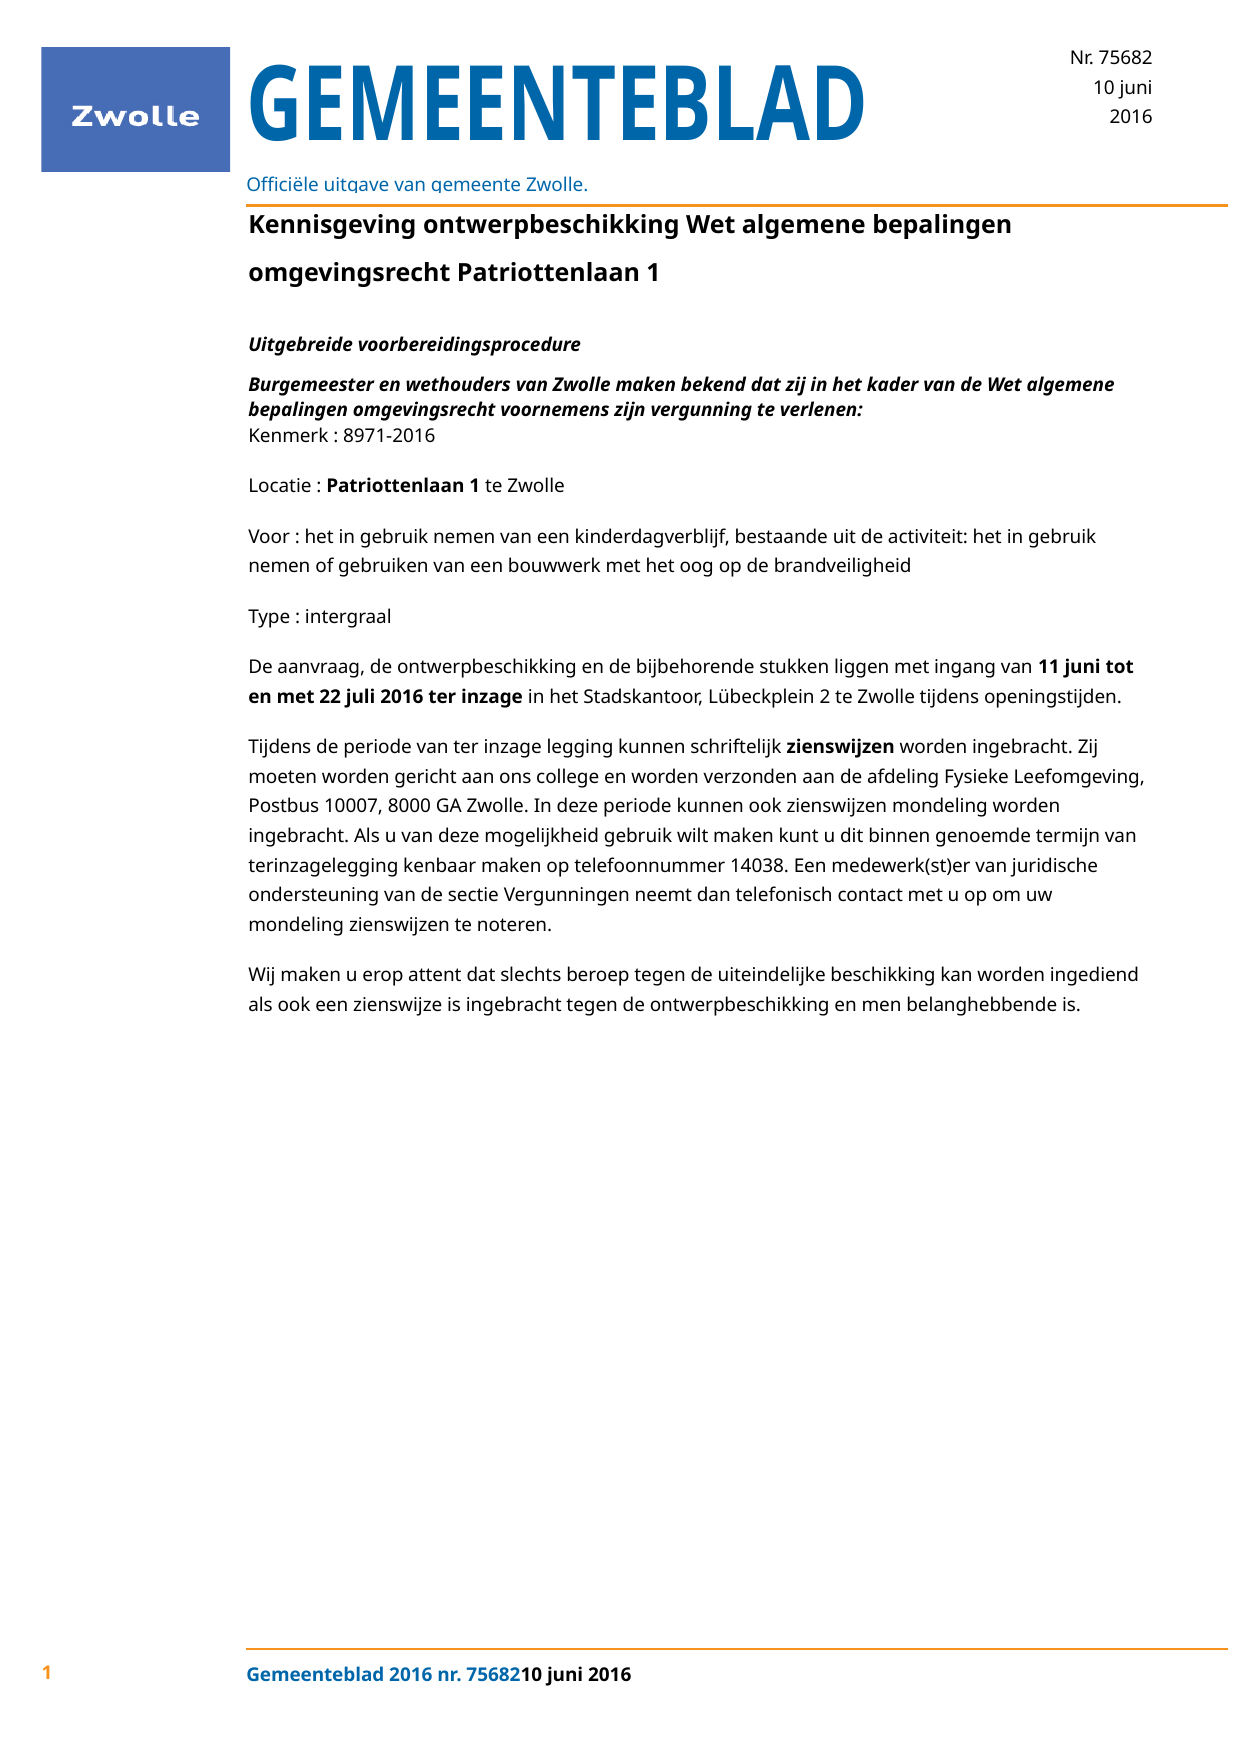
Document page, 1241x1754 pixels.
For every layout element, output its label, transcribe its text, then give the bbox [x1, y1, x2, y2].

text Burgemeester en wethouders van Zwolle maken bekend dat zij in het kader van de Wet algemene bepalingen omgevingsrecht voornemens zijn vergunning te verlenen: [248, 371, 1152, 422]
text Voor : het in gebruik nemen van een kinderdagverblijf, bestaande uit de activiteit: het in gebruik nemen of gebruiken van een bouwwerk met het oog op de brandveiligheid [248, 523, 1152, 578]
text Kenmerk : 8971-2016 [248, 422, 1152, 448]
text Locatie : Patriottenlaan 1 te Zwolle [248, 473, 1152, 498]
text Tijdens de periode van ter inzage legging kunnen schriftelijk zienswijzen worden ingebracht. Zij moeten worden gericht aan ons college en worden verzonden aan de afdeling Fysieke Leefomgeving, Postbus 10007, 8000 GA Zwolle. In deze periode kunnen ook zienswijzen mondeling worden ingebracht. Als u van deze mogelijkheid gebruik wilt maken kunt u dit binnen genoemde termijn van terinzagelegging kenbaar maken op telefoonnummer 14038. Een medewerk(st)er van juridische ondersteuning van de sectie Vergunningen neemt dan telefonisch contact met u op om uw mondeling zienswijzen te noteren. [248, 733, 1152, 937]
picture [41, 47, 231, 172]
text Wij maken u erop attent dat slechts beroep tegen de uiteindelijke beschikking kan worden ingediend als ook een zienswijze is ingebracht tegen de ontwerpbeschikking en men belanghebbende is. [248, 961, 1152, 1017]
text Type : intergraal [248, 603, 1152, 629]
text Uitgebreide voorbereidingsprocedure [248, 331, 1152, 357]
text Kennisgeving ontwerpbeschikking Wet algemene bepalingen omgevingsrecht Patriottenlaan 1 [248, 207, 1152, 288]
text De aanvraag, de ontwerpbeschikking en de bijbehorende stukken liggen met ingang van 11 juni tot en met 22 juli 2016 ter inzage in het Stadskantoor, Lübeckplein 2 te Zwolle tijdens openingstijden. [248, 653, 1152, 709]
